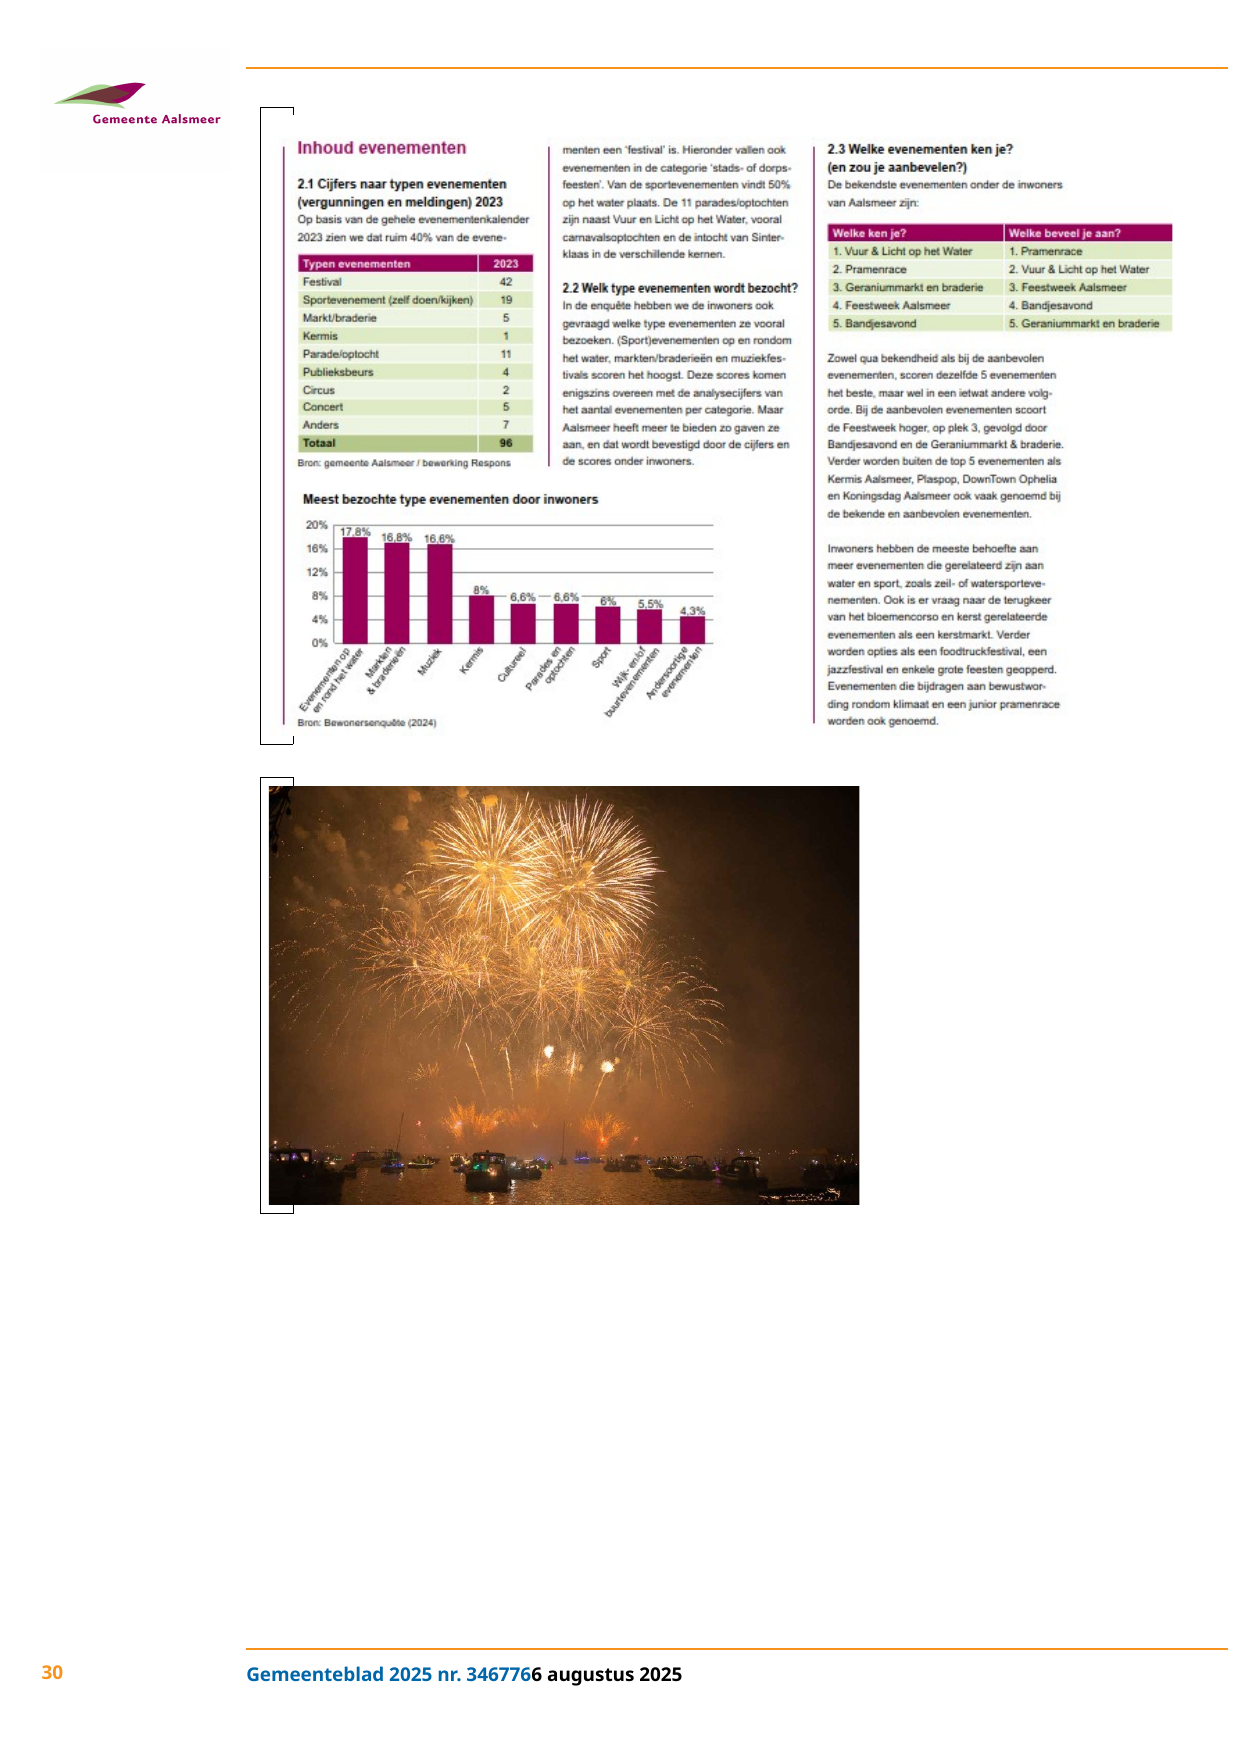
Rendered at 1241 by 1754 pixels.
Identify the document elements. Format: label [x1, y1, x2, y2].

picture [41, 47, 231, 172]
picture [268, 786, 860, 1205]
picture [268, 115, 1173, 736]
